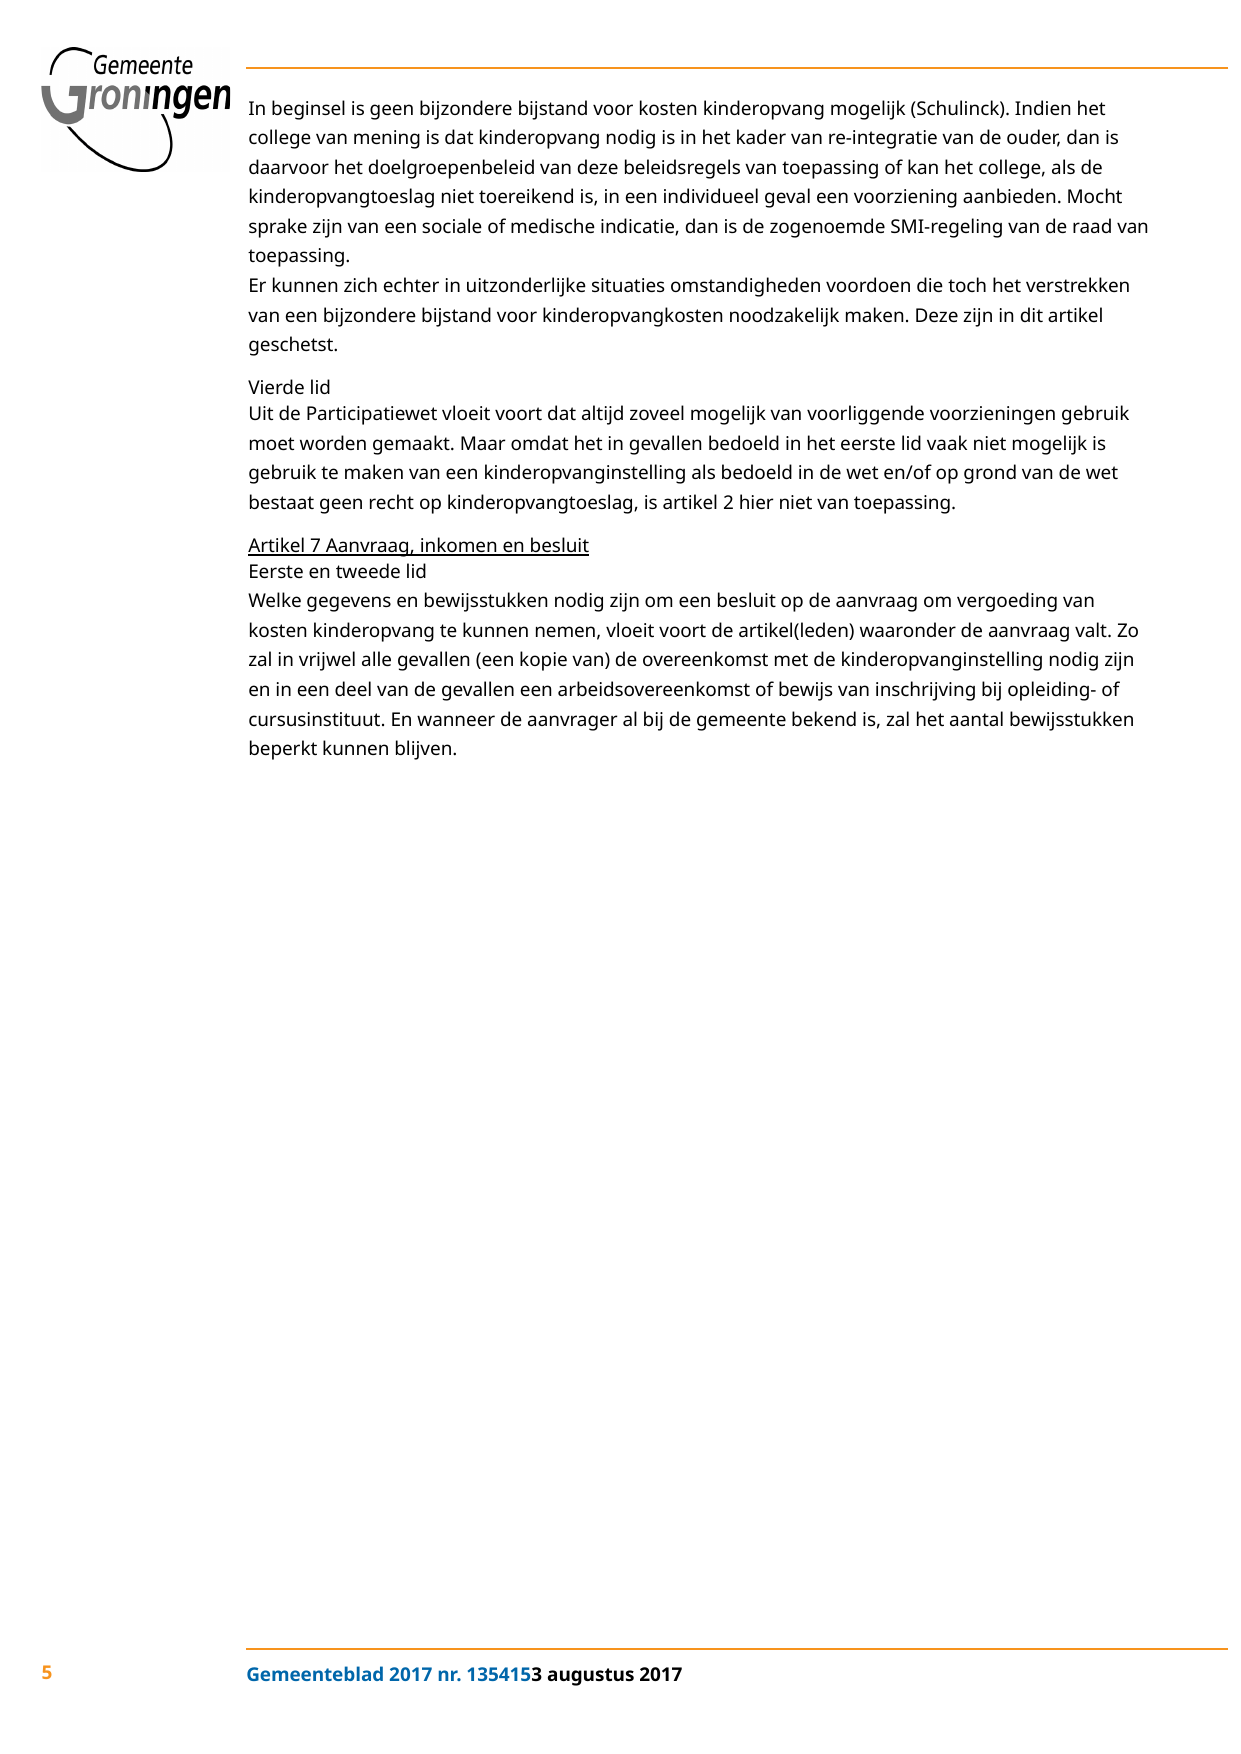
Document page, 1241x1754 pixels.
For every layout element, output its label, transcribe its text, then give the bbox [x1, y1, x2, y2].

text Eerste en tweede lid [248, 558, 1152, 584]
picture [41, 47, 231, 172]
text Welke gegevens en bewijsstukken nodig zijn om een besluit op de aanvraag om vergoeding van kosten kinderopvang te kunnen nemen, vloeit voort de artikel(leden) waaronder de aanvraag valt. Zo zal in vrijwel alle gevallen (een kopie van) de overeenkomst met de kinderopvanginstelling nodig zijn en in een deel van de gevallen een arbeidsovereenkomst of bewijs van inschrijving bij opleiding- of cursusinstituut. En wanneer de aanvrager al bij de gemeente bekend is, zal het aantal bewijsstukken beperkt kunnen blijven. [248, 587, 1152, 761]
text Vierde lid [248, 374, 1152, 400]
text Uit de Participatiewet vloeit voort dat altijd zoveel mogelijk van voorliggende voorzieningen gebruik moet worden gemaakt. Maar omdat het in gevallen bedoeld in het eerste lid vaak niet mogelijk is gebruik te maken van een kinderopvanginstelling als bedoeld in de wet en/of op grond van de wet bestaat geen recht op kinderopvangtoeslag, is artikel 2 hier niet van toepassing. [248, 400, 1152, 515]
text In beginsel is geen bijzondere bijstand voor kosten kinderopvang mogelijk (Schulinck). Indien het college van mening is dat kinderopvang nodig is in het kader van re-integratie van de ouder, dan is daarvoor het doelgroepenbeleid van deze beleidsregels van toepassing of kan het college, als de kinderopvangtoeslag niet toereikend is, in een individueel geval een voorziening aanbieden. Mocht sprake zijn van een sociale of medische indicatie, dan is de zogenoemde SMI-regeling van de raad van toepassing. [248, 95, 1152, 268]
text Artikel 7 Aanvraag, inkomen en besluit [248, 532, 1152, 558]
text Er kunnen zich echter in uitzonderlijke situaties omstandigheden voordoen die toch het verstrekken van een bijzondere bijstand voor kinderopvangkosten noodzakelijk maken. Deze zijn in dit artikel geschetst. [248, 272, 1152, 357]
